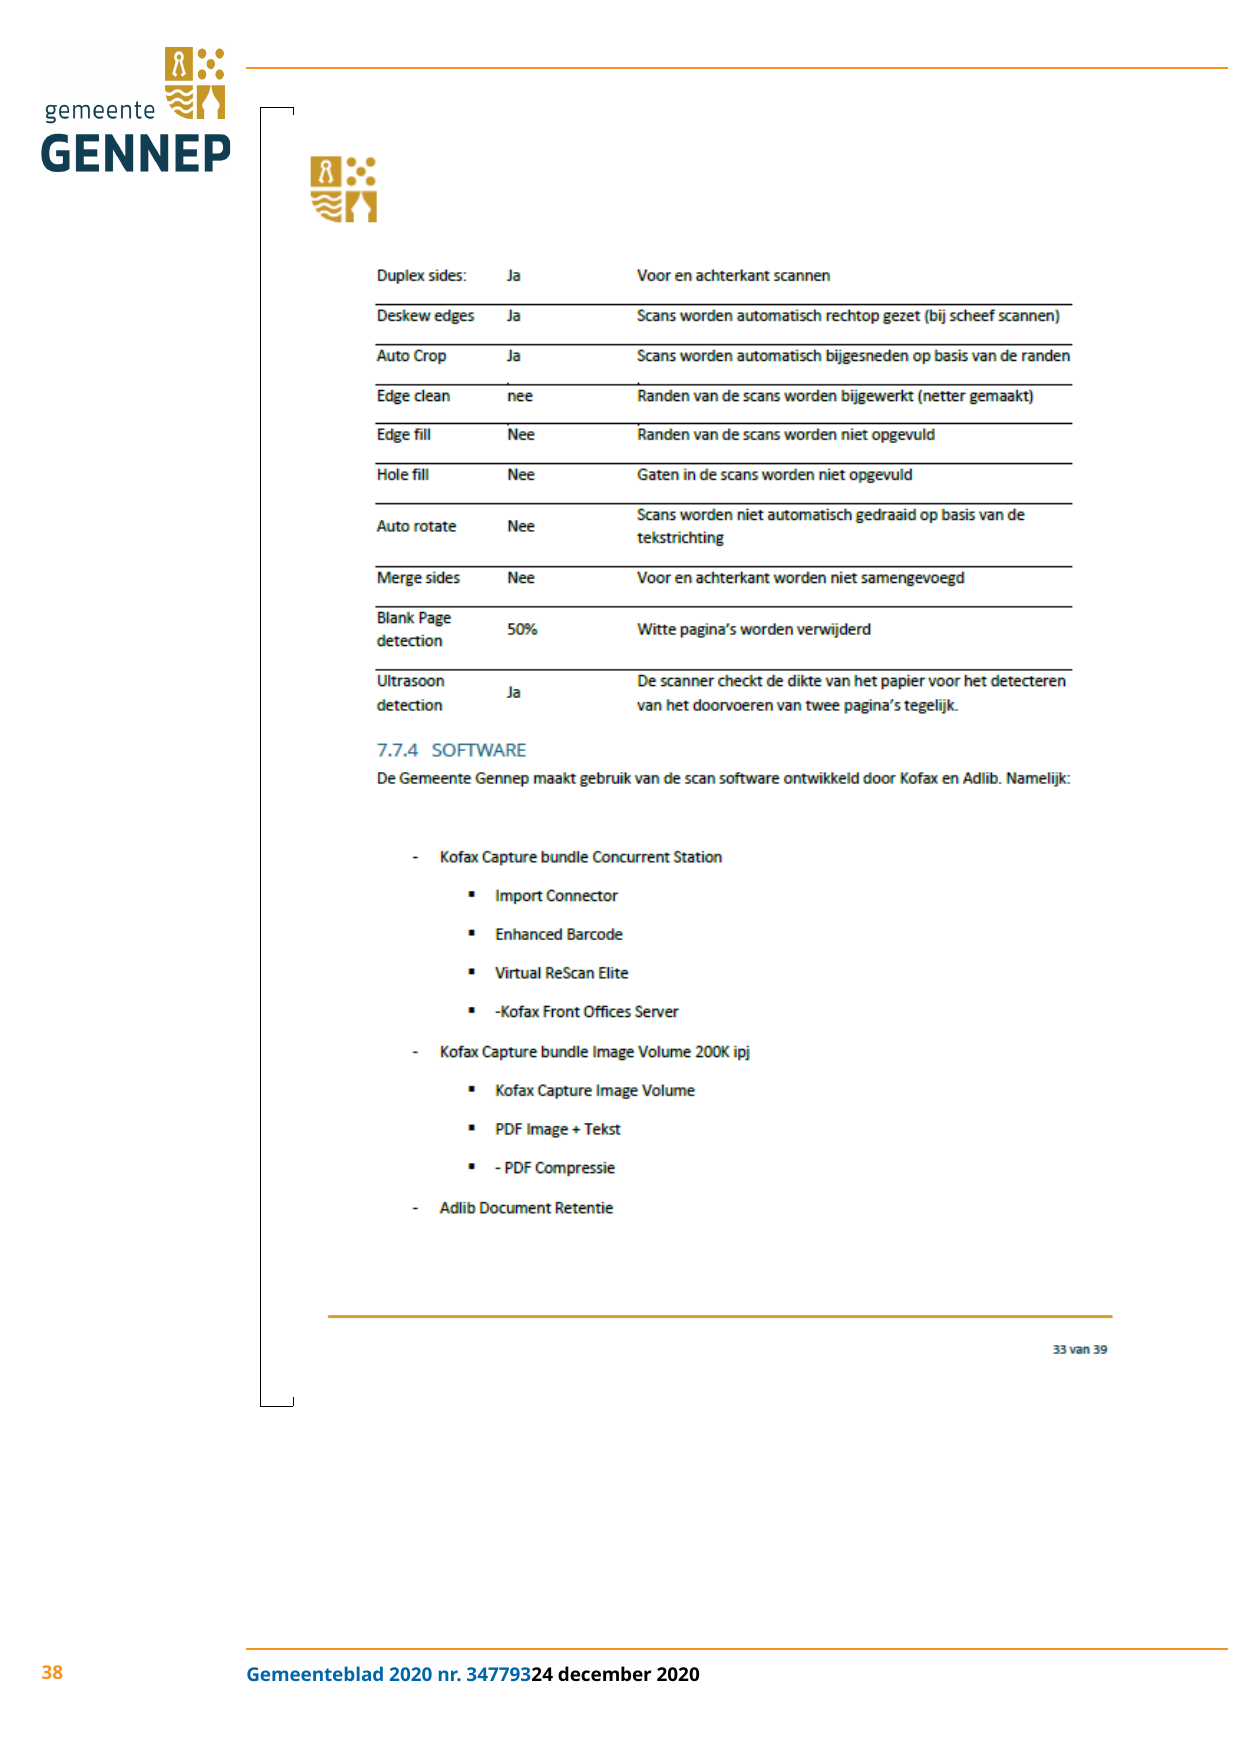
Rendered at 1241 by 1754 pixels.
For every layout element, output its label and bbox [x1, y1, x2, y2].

picture [41, 47, 231, 172]
picture [268, 115, 1173, 1397]
